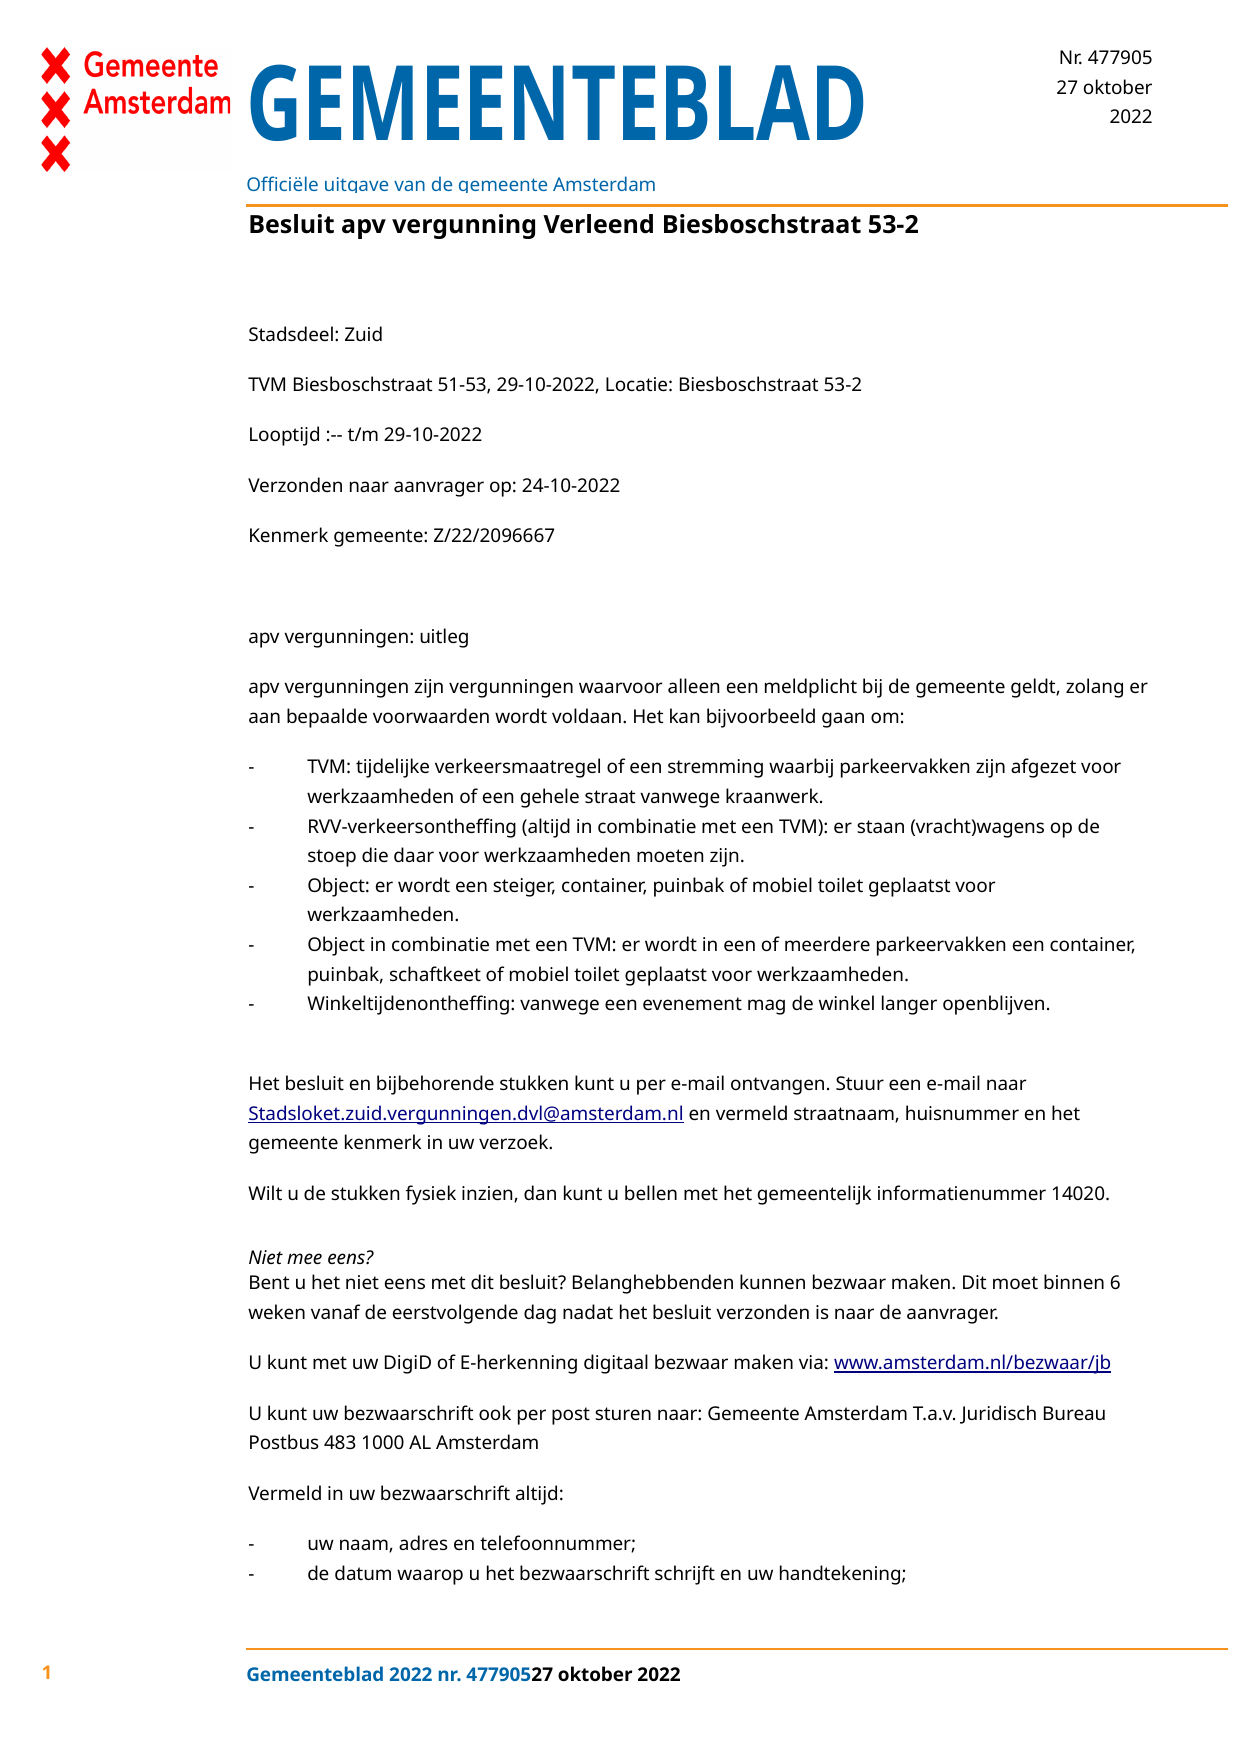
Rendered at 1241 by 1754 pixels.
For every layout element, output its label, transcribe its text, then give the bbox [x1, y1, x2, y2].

text Verzonden naar aanvrager op: 24-10-2022 [248, 472, 1152, 498]
text Besluit apv vergunning Verleend Biesboschstraat 53-2 [248, 207, 1152, 241]
text Het besluit en bijbehorende stukken kunt u per e-mail ontvangen. Stuur een e-mail naar Stadsloket.zuid.vergunningen.dvl@amsterdam.nl en vermeld straatnaam, huisnummer en het gemeente kenmerk in uw verzoek. [248, 1070, 1152, 1155]
list de datum waarop u het bezwaarschrift schrijft en uw handtekening; [248, 1560, 1152, 1586]
text TVM Biesboschstraat 51-53, 29-10-2022, Locatie: Biesboschstraat 53-2 [248, 371, 1152, 397]
text U kunt met uw DigiD of E-herkenning digitaal bezwaar maken via: www.amsterdam.nl/bezwaar/jb [248, 1349, 1152, 1375]
text Wilt u de stukken fysiek inzien, dan kunt u bellen met het gemeentelijk informatienummer 14020. [248, 1180, 1152, 1206]
list Object: er wordt een steiger, container, puinbak of mobiel toilet geplaatst voor werkzaamheden. [248, 872, 1152, 927]
list Winkeltijdenontheffing: vanwege een evenement mag de winkel langer openblijven. [248, 990, 1152, 1016]
text Looptijd :-- t/m 29-10-2022 [248, 422, 1152, 447]
list uw naam, adres en telefoonnummer; [248, 1530, 1152, 1556]
text apv vergunningen: uitleg [248, 623, 1152, 649]
list TVM: tijdelijke verkeersmaatregel of een stremming waarbij parkeervakken zijn afgezet voor werkzaamheden of een gehele straat vanwege kraanwerk. [248, 754, 1152, 809]
text Bent u het niet eens met dit besluit? Belanghebbenden kunnen bezwaar maken. Dit moet binnen 6 weken vanaf de eerstvolgende dag nadat het besluit verzonden is naar de aanvrager. [248, 1269, 1152, 1325]
list RVV-verkeersontheffing (altijd in combinatie met een TVM): er staan (vracht)wagens op de stoep die daar voor werkzaamheden moeten zijn. [248, 813, 1152, 868]
text apv vergunningen zijn vergunningen waarvoor alleen een meldplicht bij de gemeente geldt, zolang er aan bepaalde voorwaarden wordt voldaan. Het kan bijvoorbeeld gaan om: [248, 674, 1152, 729]
text Niet mee eens? [248, 1244, 1152, 1269]
list Object in combinatie met een TVM: er wordt in een of meerdere parkeervakken een container, puinbak, schaftkeet of mobiel toilet geplaatst voor werkzaamheden. [248, 931, 1152, 986]
text U kunt uw bezwaarschrift ook per post sturen naar: Gemeente Amsterdam T.a.v. Juridisch Bureau Postbus 483 1000 AL Amsterdam [248, 1400, 1152, 1455]
text Kenmerk gemeente: Z/22/2096667 [248, 522, 1152, 548]
text Stadsdeel: Zuid [248, 321, 1152, 346]
picture [41, 47, 231, 172]
text Vermeld in uw bezwaarschrift altijd: [248, 1480, 1152, 1506]
